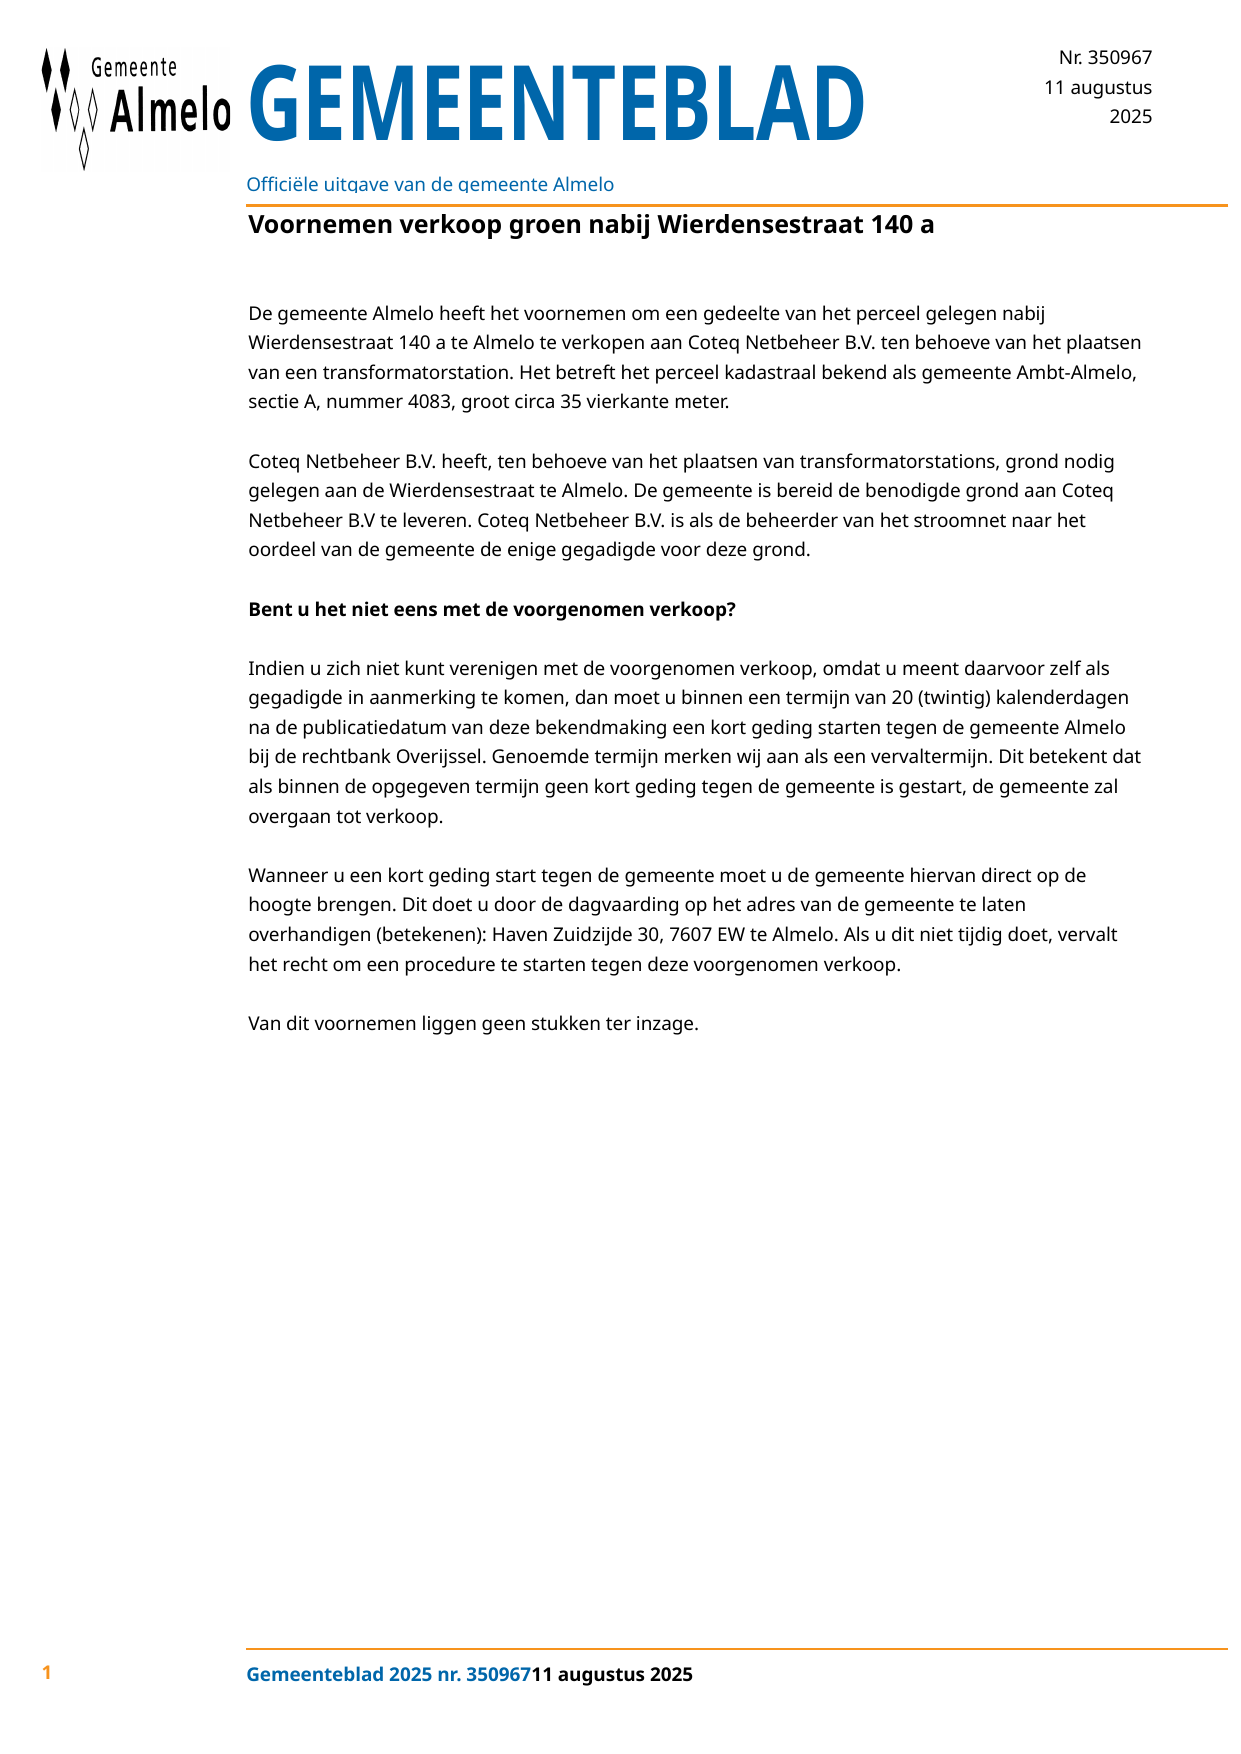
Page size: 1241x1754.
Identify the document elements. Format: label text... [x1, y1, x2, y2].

text Van dit voornemen liggen geen stukken ter inzage. [248, 1010, 1152, 1036]
text Coteq Netbeheer B.V. heeft, ten behoeve van het plaatsen van transformatorstations, grond nodig gelegen aan de Wierdensestraat te Almelo. De gemeente is bereid de benodigde grond aan Coteq Netbeheer B.V te leveren. Coteq Netbeheer B.V. is als de beheerder van het stroomnet naar het oordeel van de gemeente de enige gegadigde voor deze grond. [248, 448, 1152, 562]
text De gemeente Almelo heeft het voornemen om een gedeelte van het perceel gelegen nabij Wierdensestraat 140 a te Almelo te verkopen aan Coteq Netbeheer B.V. ten behoeve van het plaatsen van een transformatorstation. Het betreft het perceel kadastraal bekend als gemeente Ambt-Almelo, sectie A, nummer 4083, groot circa 35 vierkante meter. [248, 300, 1152, 414]
text Voornemen verkoop groen nabij Wierdensestraat 140 a [248, 207, 1152, 241]
text Bent u het niet eens met de voorgenomen verkoop? [248, 596, 1152, 621]
text Indien u zich niet kunt verenigen met de voorgenomen verkoop, omdat u meent daarvoor zelf als gegadigde in aanmerking te komen, dan moet u binnen een termijn van 20 (twintig) kalenderdagen na de publicatiedatum van deze bekendmaking een kort geding starten tegen de gemeente Almelo bij de rechtbank Overijssel. Genoemde termijn merken wij aan als een vervaltermijn. Dit betekent dat als binnen de opgegeven termijn geen kort geding tegen de gemeente is gestart, de gemeente zal overgaan tot verkoop. [248, 655, 1152, 828]
picture [41, 47, 231, 172]
text Wanneer u een kort geding start tegen de gemeente moet u de gemeente hiervan direct op de hoogte brengen. Dit doet u door de dagvaarding op het adres van de gemeente te laten overhandigen (betekenen): Haven Zuidzijde 30, 7607 EW te Almelo. Als u dit niet tijdig doet, vervalt het recht om een procedure te starten tegen deze voorgenomen verkoop. [248, 862, 1152, 976]
